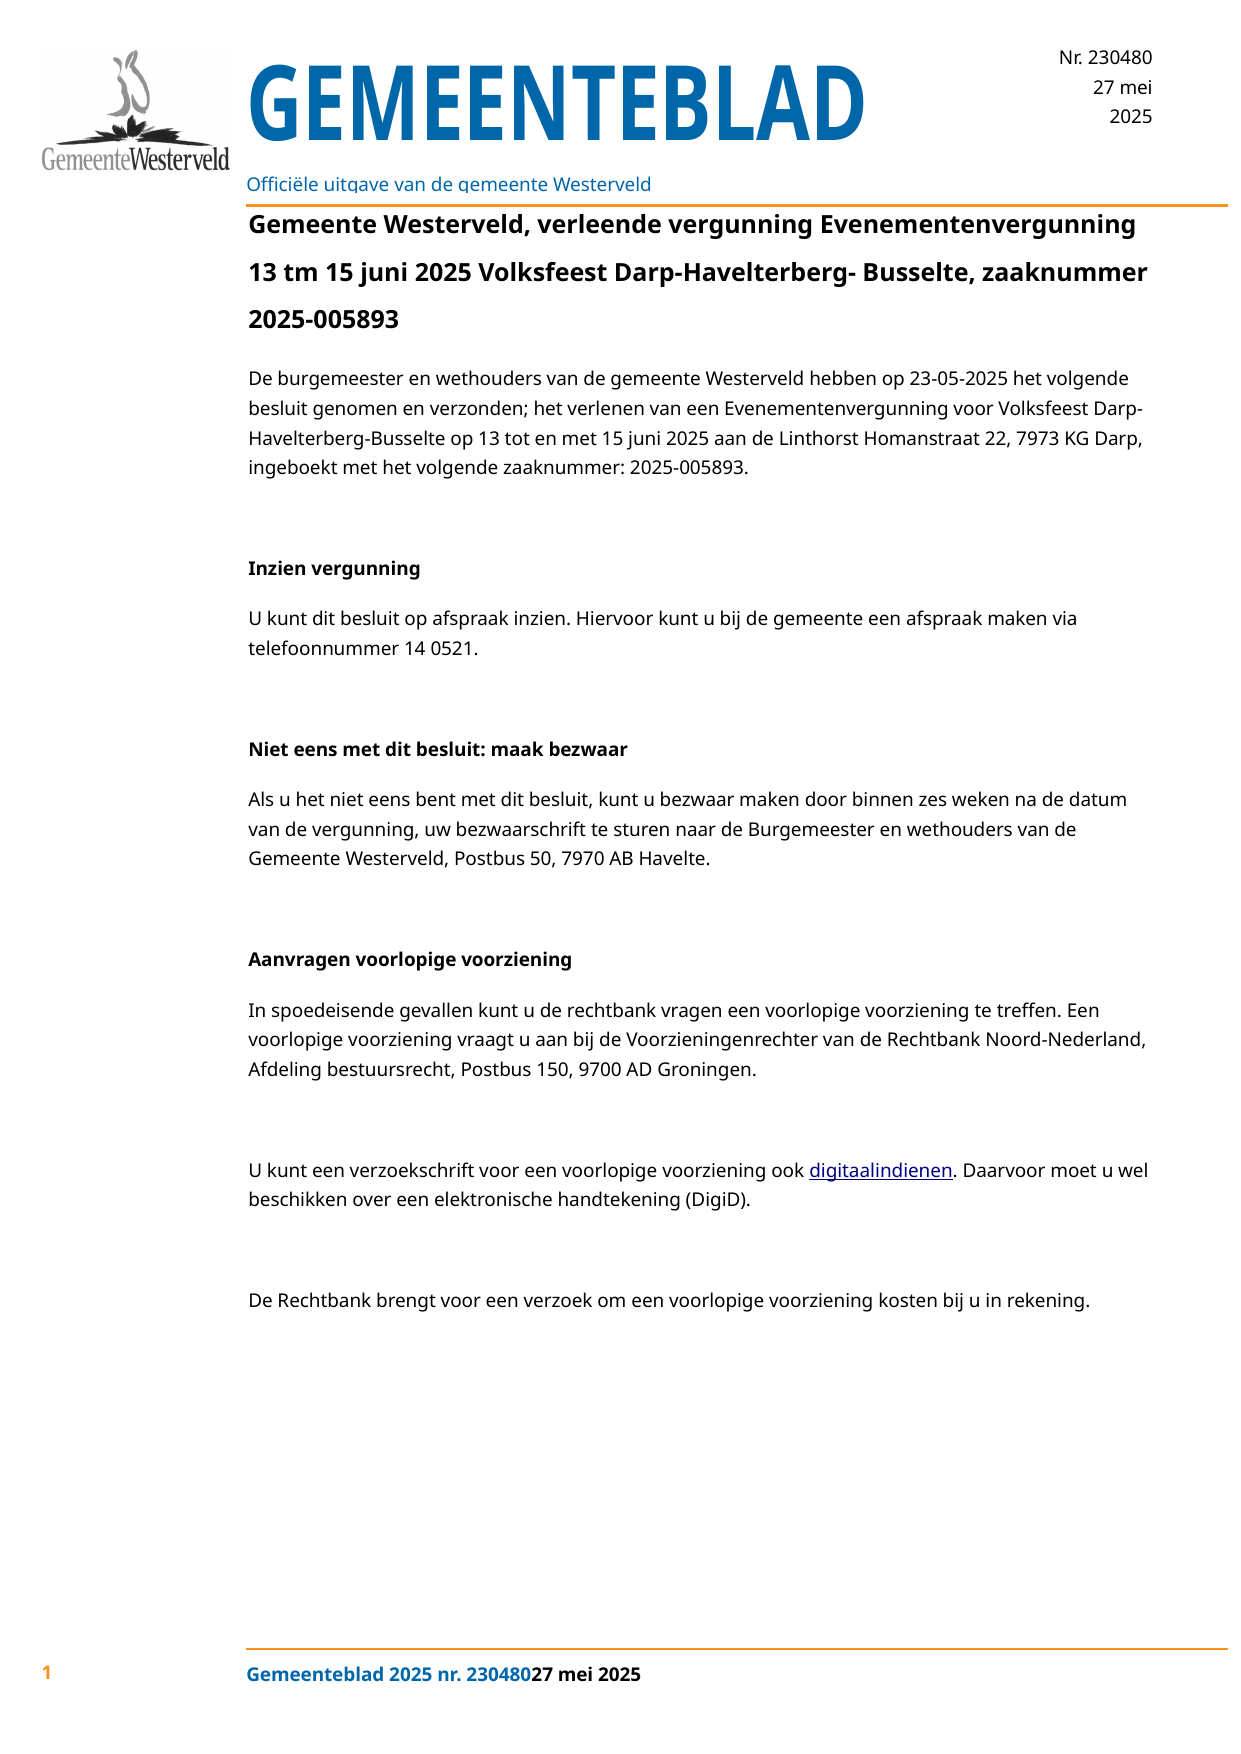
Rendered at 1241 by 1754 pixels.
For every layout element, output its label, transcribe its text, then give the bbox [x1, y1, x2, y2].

text Gemeente Westerveld, verleende vergunning Evenementenvergunning 13 tm 15 juni 2025 Volksfeest Darp-Havelterberg- Busselte, zaaknummer 2025-005893 [248, 207, 1152, 336]
text U kunt een verzoekschrift voor een voorlopige voorziening ook digitaalindienen. Daarvoor moet u wel beschikken over een elektronische handtekening (DigiD). [248, 1157, 1152, 1212]
text In spoedeisende gevallen kunt u de rechtbank vragen een voorlopige voorziening te treffen. Een voorlopige voorziening vraagt u aan bij de Voorzieningenrechter van de Rechtbank Noord-Nederland, Afdeling bestuursrecht, Postbus 150, 9700 AD Groningen. [248, 997, 1152, 1082]
picture [41, 47, 231, 172]
text Niet eens met dit besluit: maak bezwaar [248, 736, 1152, 762]
text U kunt dit besluit op afspraak inzien. Hiervoor kunt u bij de gemeente een afspraak maken via telefoonnummer 14 0521. [248, 606, 1152, 661]
text Inzien vergunning [248, 555, 1152, 581]
text Als u het niet eens bent met dit besluit, kunt u bezwaar maken door binnen zes weken na de datum van de vergunning, uw bezwaarschrift te sturen naar de Burgemeester en wethouders van de Gemeente Westerveld, Postbus 50, 7970 AB Havelte. [248, 786, 1152, 871]
text Aanvragen voorlopige voorziening [248, 946, 1152, 972]
text De burgemeester en wethouders van de gemeente Westerveld hebben op 23-05-2025 het volgende besluit genomen en verzonden; het verlenen van een Evenementenvergunning voor Volksfeest Darp-Havelterberg-Busselte op 13 tot en met 15 juni 2025 aan de Linthorst Homanstraat 22, 7973 KG Darp, ingeboekt met het volgende zaaknummer: 2025-005893. [248, 366, 1152, 480]
text De Rechtbank brengt voor een verzoek om een voorlopige voorziening kosten bij u in rekening. [248, 1287, 1152, 1313]
